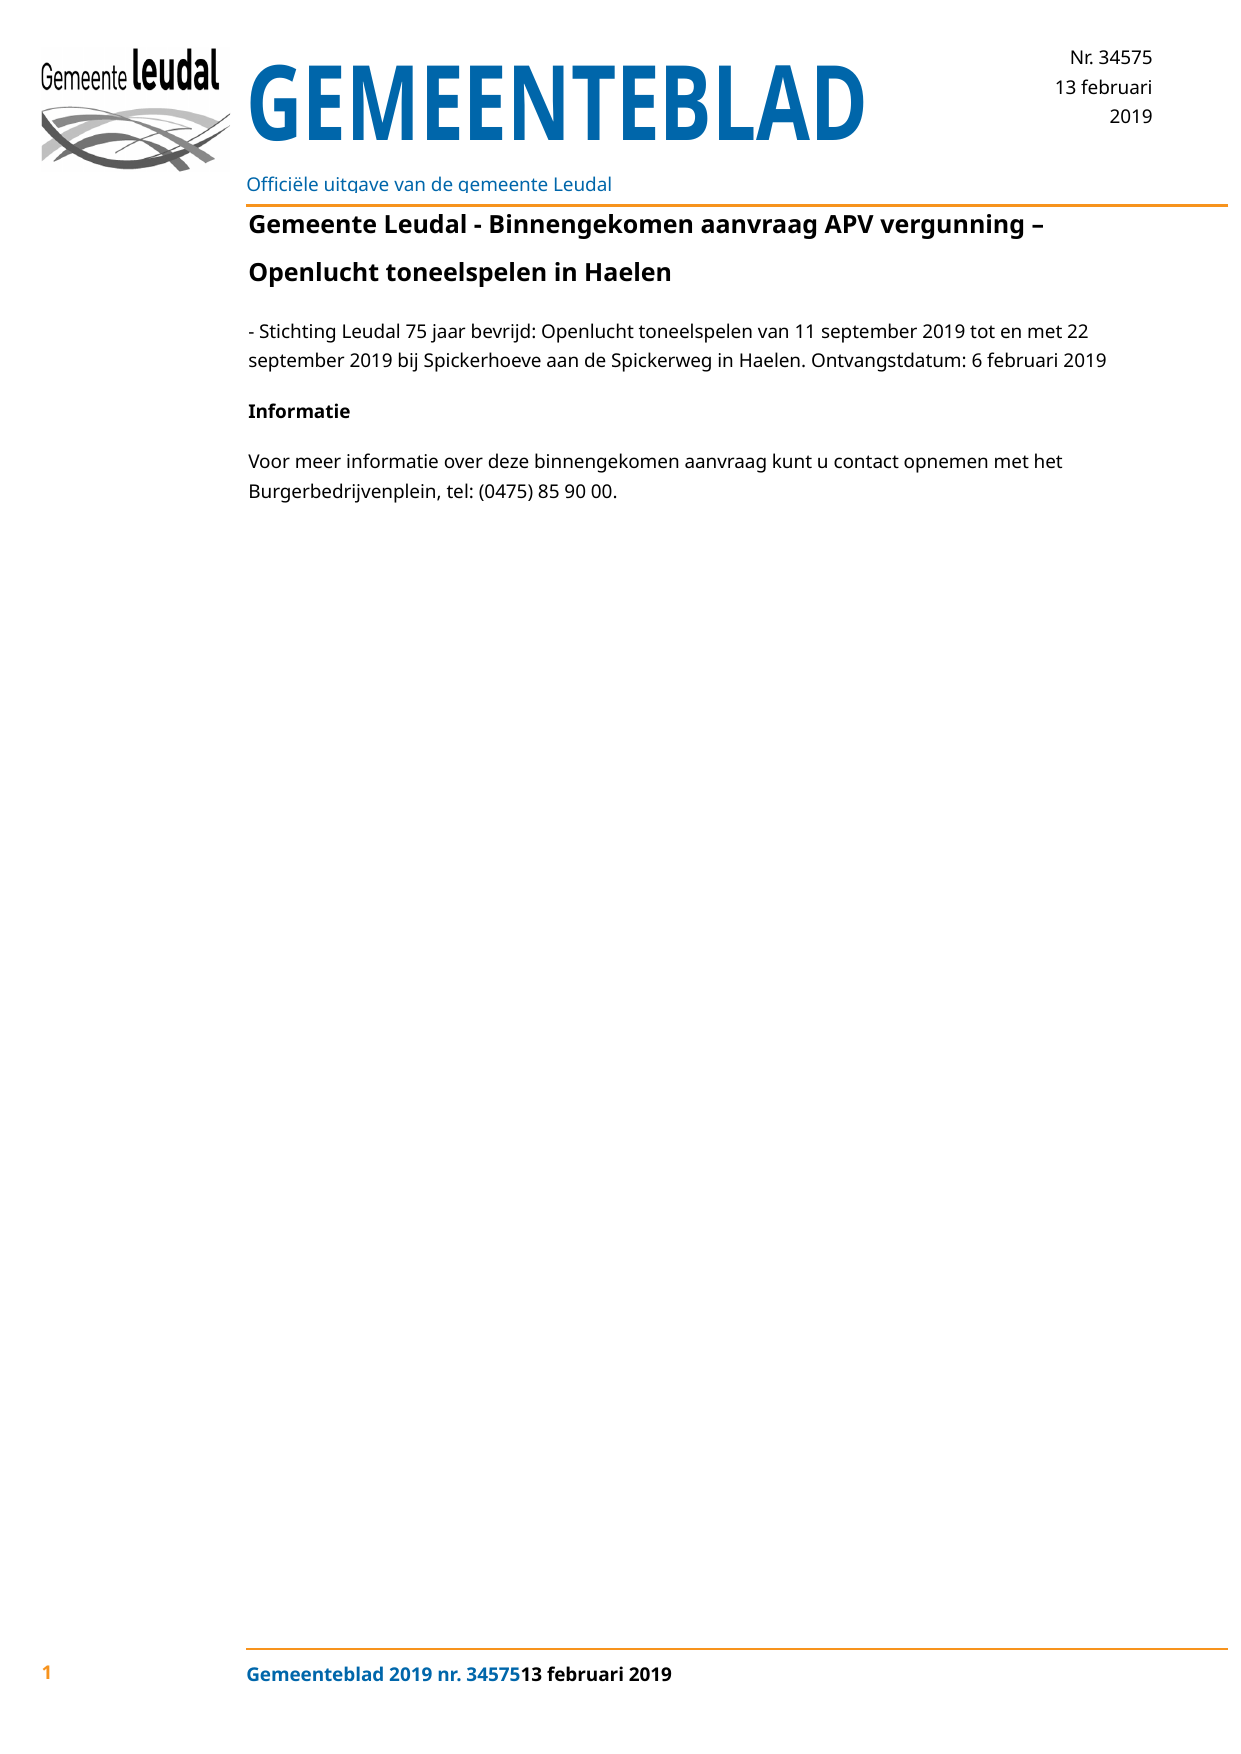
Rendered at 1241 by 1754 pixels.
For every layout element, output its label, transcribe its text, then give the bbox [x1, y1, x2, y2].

text - Stichting Leudal 75 jaar bevrijd: Openlucht toneelspelen van 11 september 2019 tot en met 22 september 2019 bij Spickerhoeve aan de Spickerweg in Haelen. Ontvangstdatum: 6 februari 2019 [248, 318, 1152, 373]
picture [41, 47, 231, 172]
text Informatie [248, 398, 1152, 424]
text Voor meer informatie over deze binnengekomen aanvraag kunt u contact opnemen met het Burgerbedrijvenplein, tel: (0475) 85 90 00. [248, 448, 1152, 504]
text Gemeente Leudal - Binnengekomen aanvraag APV vergunning – Openlucht toneelspelen in Haelen [248, 207, 1152, 288]
